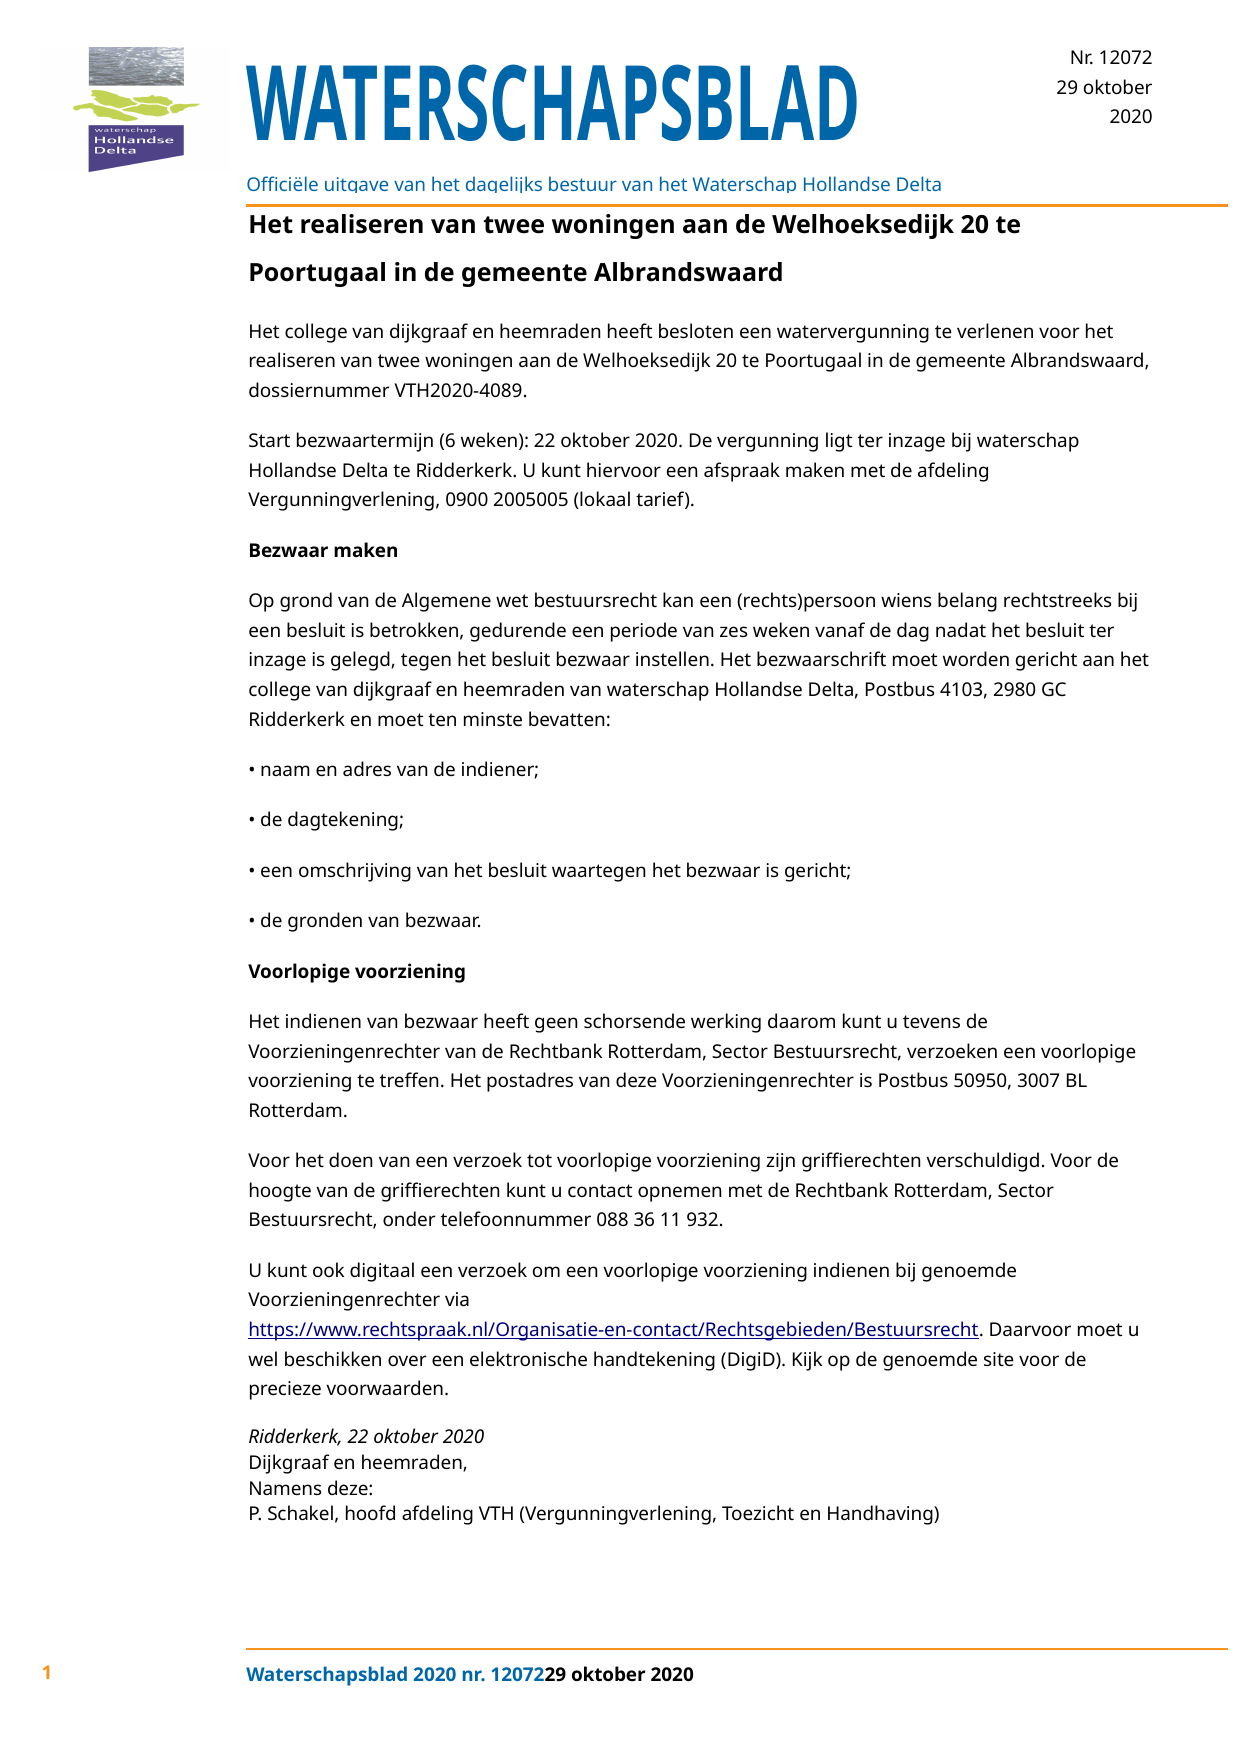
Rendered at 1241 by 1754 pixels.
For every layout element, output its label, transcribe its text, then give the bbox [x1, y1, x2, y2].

text Op grond van de Algemene wet bestuursrecht kan een (rechts)persoon wiens belang rechtstreeks bij een besluit is betrokken, gedurende een periode van zes weken vanaf de dag nadat het besluit ter inzage is gelegd, tegen het besluit bezwaar instellen. Het bezwaarschrift moet worden gericht aan het college van dijkgraaf en heemraden van waterschap Hollandse Delta, Postbus 4103, 2980 GC Ridderkerk en moet ten minste bevatten: [248, 587, 1152, 732]
text Start bezwaartermijn (6 weken): 22 oktober 2020. De vergunning ligt ter inzage bij waterschap Hollandse Delta te Ridderkerk. U kunt hiervoor een afspraak maken met de afdeling Vergunningverlening, 0900 2005005 (lokaal tarief). [248, 427, 1152, 512]
text Ridderkerk, 22 oktober 2020 [248, 1423, 1152, 1449]
text • naam en adres van de indiener; [248, 756, 1152, 782]
text U kunt ook digitaal een verzoek om een voorlopige voorziening indienen bij genoemde Voorzieningenrechter via https://www.rechtspraak.nl/Organisatie-en-contact/Rechtsgebieden/Bestuursrecht. Daarvoor moet u wel beschikken over een elektronische handtekening (DigiD). Kijk op de genoemde site voor de precieze voorwaarden. [248, 1257, 1152, 1401]
text P. Schakel, hoofd afdeling VTH (Vergunningverlening, Toezicht en Handhaving) [248, 1500, 1152, 1526]
text Namens deze: [248, 1475, 1152, 1500]
text Bezwaar maken [248, 537, 1152, 563]
text Voorlopige voorziening [248, 958, 1152, 984]
text • de gronden van bezwaar. [248, 907, 1152, 933]
text Dijkgraaf en heemraden, [248, 1449, 1152, 1475]
text • een omschrijving van het besluit waartegen het bezwaar is gericht; [248, 857, 1152, 883]
text • de dagtekening; [248, 807, 1152, 832]
text Het indienen van bezwaar heeft geen schorsende werking daarom kunt u tevens de Voorzieningenrechter van de Rechtbank Rotterdam, Sector Bestuursrecht, verzoeken een voorlopige voorziening te treffen. Het postadres van deze Voorzieningenrechter is Postbus 50950, 3007 BL Rotterdam. [248, 1008, 1152, 1123]
picture [41, 47, 231, 172]
text Voor het doen van een verzoek tot voorlopige voorziening zijn griffierechten verschuldigd. Voor de hoogte van de griffierechten kunt u contact opnemen met de Rechtbank Rotterdam, Sector Bestuursrecht, onder telefoonnummer 088 36 11 932. [248, 1147, 1152, 1232]
text Het college van dijkgraaf en heemraden heeft besloten een watervergunning te verlenen voor het realiseren van twee woningen aan de Welhoeksedijk 20 te Poortugaal in de gemeente Albrandswaard, dossiernummer VTH2020-4089. [248, 318, 1152, 403]
text Het realiseren van twee woningen aan de Welhoeksedijk 20 te Poortugaal in de gemeente Albrandswaard [248, 207, 1152, 288]
